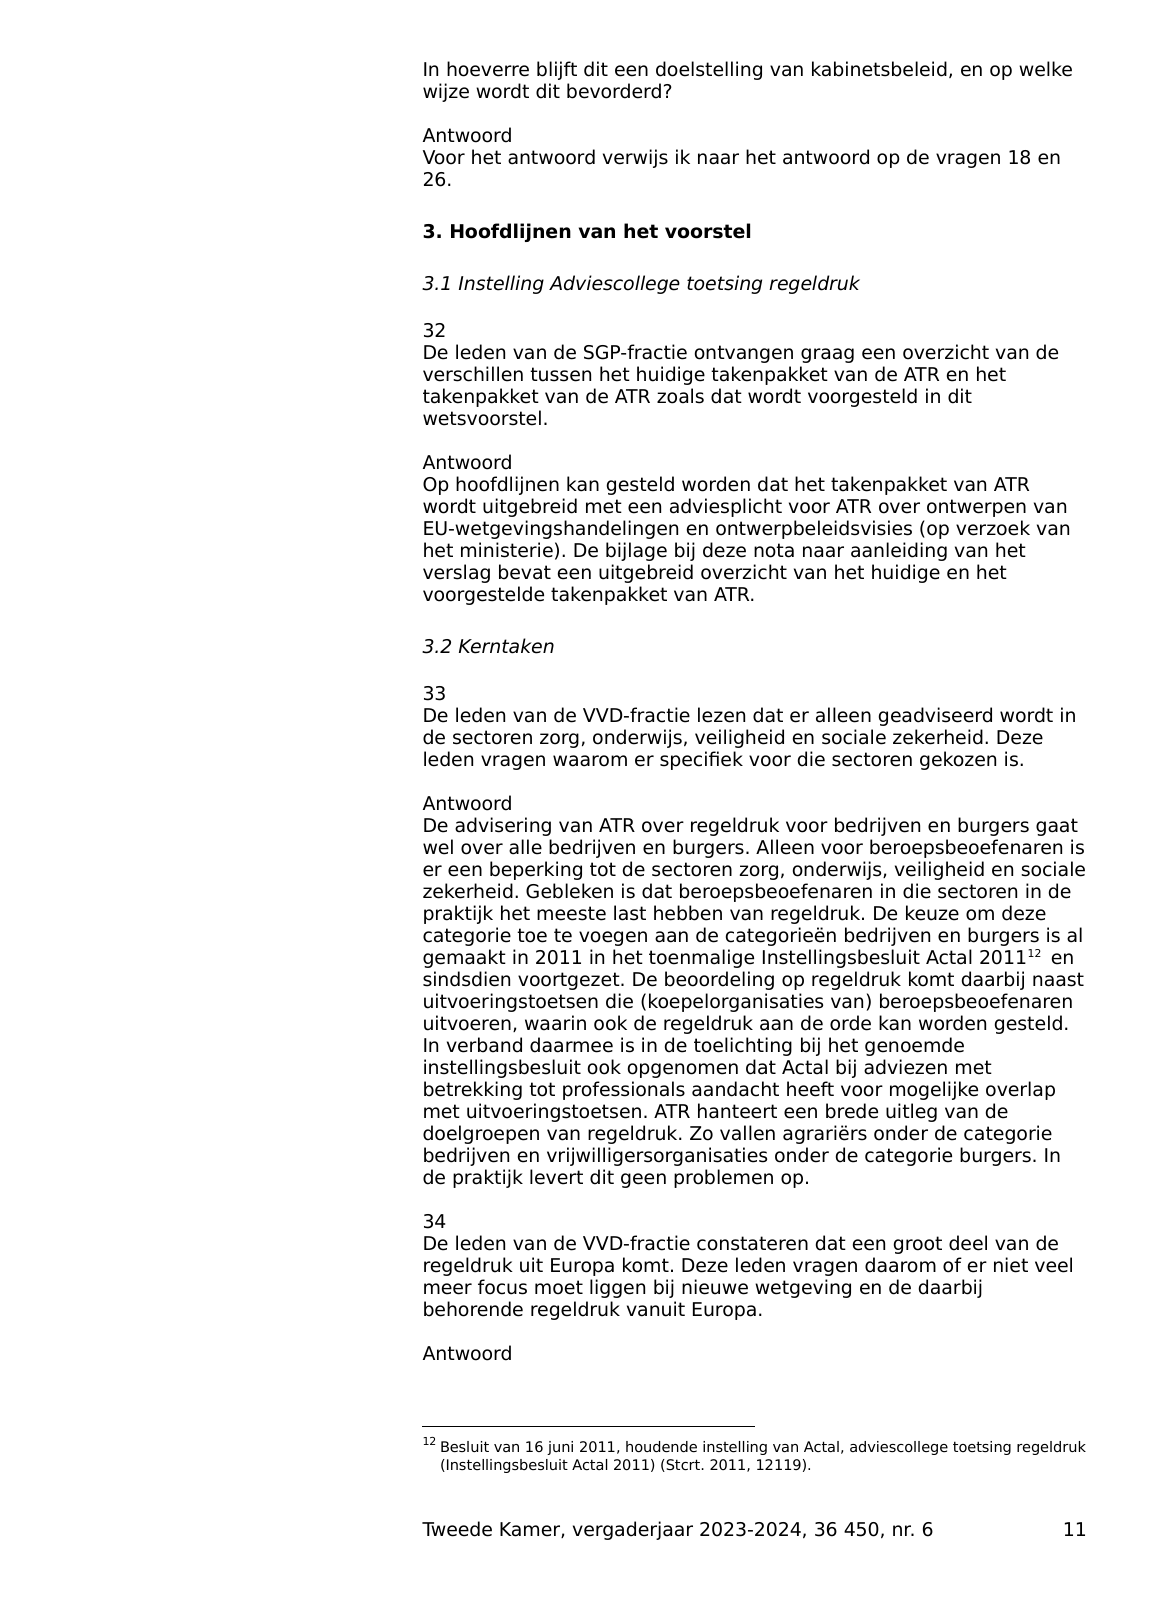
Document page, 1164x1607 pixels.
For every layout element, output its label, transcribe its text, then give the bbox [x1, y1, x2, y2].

text In hoeverre blijft dit een doelstelling van kabinetsbeleid, en op welke wijze wordt dit bevorderd? [422, 59, 1087, 103]
text Antwoord [422, 125, 1087, 147]
text De leden van de VVD-fractie lezen dat er alleen geadviseerd wordt in de sectoren zorg, onderwijs, veiligheid en sociale zekerheid. Deze leden vragen waarom er specifiek voor die sectoren gekozen is. [422, 705, 1087, 771]
text Voor het antwoord verwijs ik naar het antwoord op de vragen 18 en 26. [422, 147, 1087, 191]
text De leden van de SGP-fractie ontvangen graag een overzicht van de verschillen tussen het huidige takenpakket van de ATR en het takenpakket van de ATR zoals dat wordt voorgesteld in dit wetsvoorstel. [422, 342, 1087, 430]
text De advisering van ATR over regeldruk voor bedrijven en burgers gaat wel over alle bedrijven en burgers. Alleen voor beroepsbeoefenaren is er een beperking tot de sectoren zorg, onderwijs, veiligheid en sociale zekerheid. Gebleken is dat beroepsbeoefenaren in die sectoren in de praktijk het meeste last hebben van regeldruk. De keuze om deze categorie toe te voegen aan de categorieën bedrijven en burgers is al gemaakt in 2011 in het toenmalige Instellingsbesluit Actal 2011 en sindsdien voortgezet. De beoordeling op regeldruk komt daarbij naast uitvoeringstoetsen die (koepelorganisaties van) beroepsbeoefenaren uitvoeren, waarin ook de regeldruk aan de orde kan worden gesteld. In verband daarmee is in de toelichting bij het genoemde instellingsbesluit ook opgenomen dat Actal bij adviezen met betrekking tot professionals aandacht heeft voor mogelijke overlap met uitvoeringstoetsen. ATR hanteert een brede uitleg van de doelgroepen van regeldruk. Zo vallen agrariërs onder de categorie bedrijven en vrijwilligersorganisaties onder de categorie burgers. In de praktijk levert dit geen problemen op. [422, 815, 1087, 1189]
text 33 [422, 683, 1087, 705]
text Besluit van 16 juni 2011, houdende instelling van Actal, adviescollege toetsing regeldruk (Instellingsbesluit Actal 2011) (Stcrt. 2011, 12119). [422, 1435, 1087, 1474]
subtitle 3.1 Instelling Adviescollege toetsing regeldruk [422, 273, 1087, 295]
text Antwoord [422, 452, 1087, 474]
text 32 [422, 320, 1087, 342]
text Antwoord [422, 1343, 1087, 1365]
text 34 [422, 1211, 1087, 1233]
text De leden van de VVD-fractie constateren dat een groot deel van de regeldruk uit Europa komt. Deze leden vragen daarom of er niet veel meer focus moet liggen bij nieuwe wetgeving en de daarbij behorende regeldruk vanuit Europa. [422, 1233, 1087, 1321]
text Op hoofdlijnen kan gesteld worden dat het takenpakket van ATR wordt uitgebreid met een adviesplicht voor ATR over ontwerpen van EU-wetgevingshandelingen en ontwerpbeleidsvisies (op verzoek van het ministerie). De bijlage bij deze nota naar aanleiding van het verslag bevat een uitgebreid overzicht van het huidige en het voorgestelde takenpakket van ATR. [422, 474, 1087, 606]
subtitle 3.2 Kerntaken [422, 636, 1087, 658]
text Antwoord [422, 793, 1087, 815]
subtitle 3. Hoofdlijnen van het voorstel [422, 221, 1087, 243]
